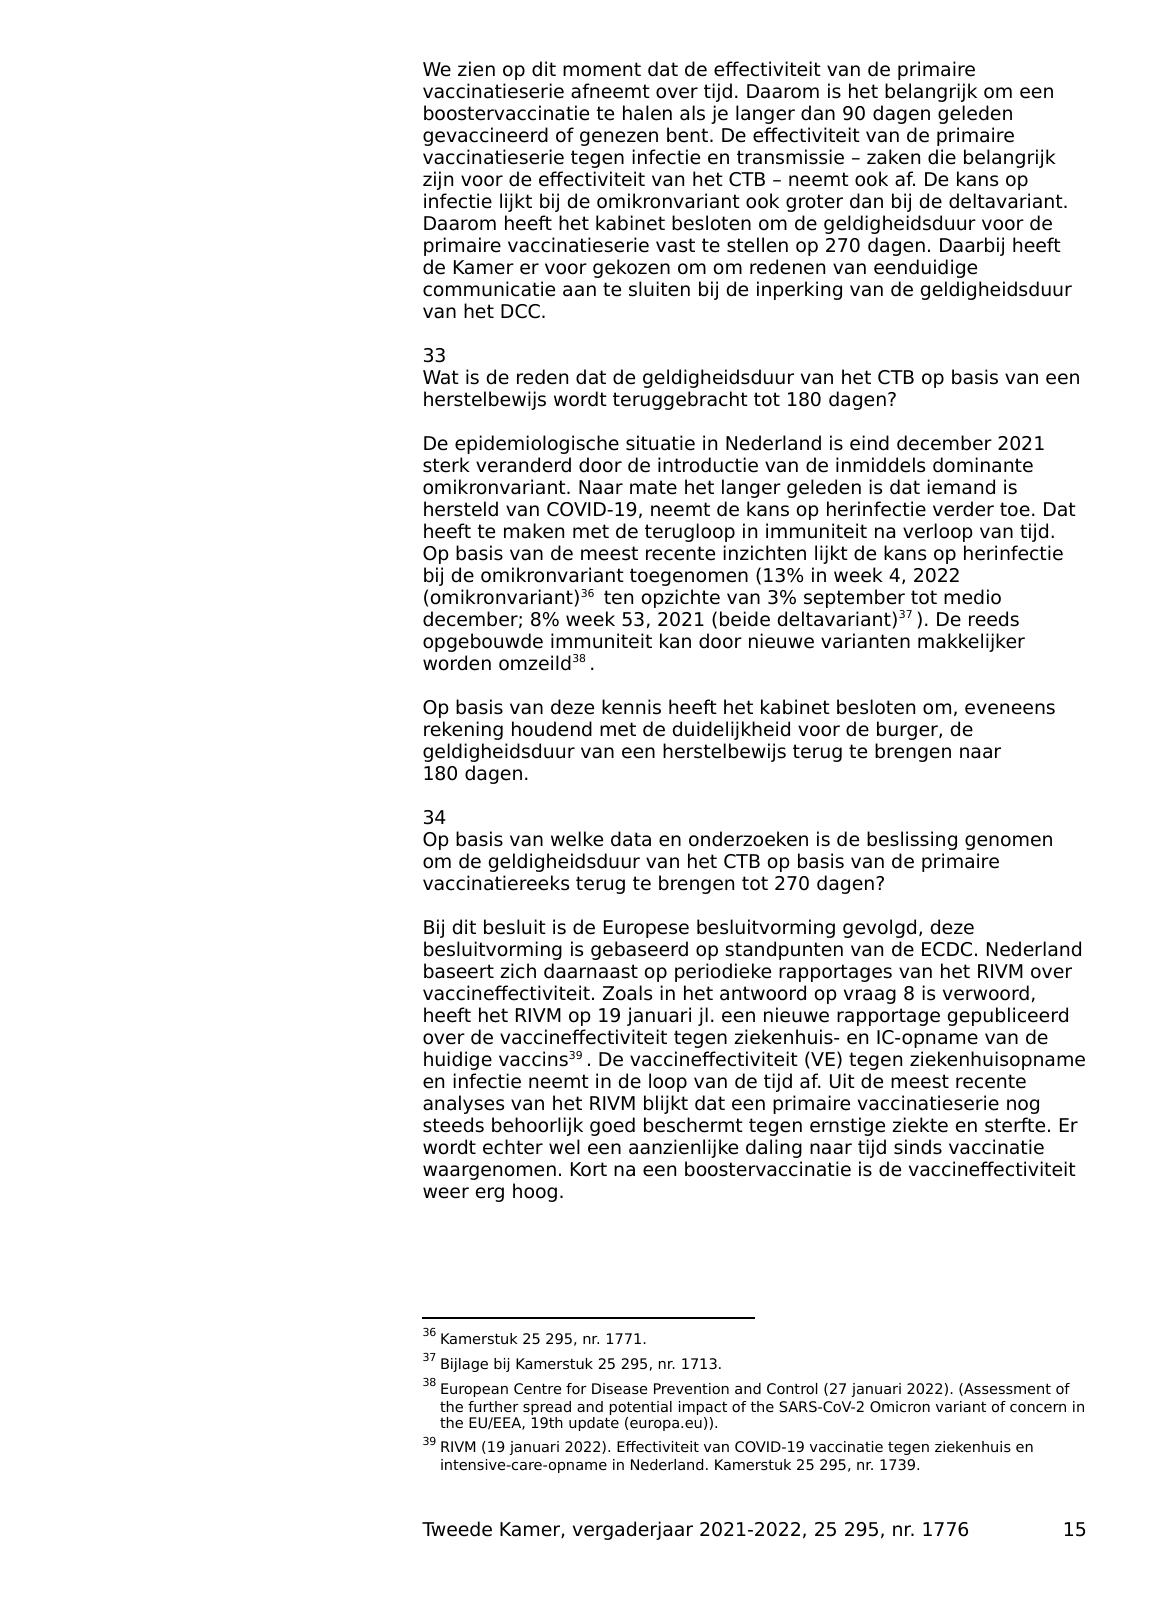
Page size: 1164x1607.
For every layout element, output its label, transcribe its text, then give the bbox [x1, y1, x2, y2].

text Bij dit besluit is de Europese besluitvorming gevolgd, deze besluitvorming is gebaseerd op standpunten van de ECDC. Nederland baseert zich daarnaast op periodieke rapportages van het RIVM over vaccineffectiviteit. Zoals in het antwoord op vraag 8 is verwoord, heeft het RIVM op 19 januari jl. een nieuwe rapportage gepubliceerd over de vaccineffectiviteit tegen ziekenhuis- en IC-opname van de huidige vaccins. De vaccineffectiviteit (VE) tegen ziekenhuisopname en infectie neemt in de loop van de tijd af. Uit de meest recente analyses van het RIVM blijkt dat een primaire vaccinatieserie nog steeds behoorlijk goed beschermt tegen ernstige ziekte en sterfte. Er wordt echter wel een aanzienlijke daling naar tijd sinds vaccinatie waargenomen. Kort na een boostervaccinatie is de vaccineffectiviteit weer erg hoog. [422, 917, 1087, 1203]
text Op basis van welke data en onderzoeken is de beslissing genomen om de geldigheidsduur van het CTB op basis van de primaire vaccinatiereeks terug te brengen tot 270 dagen? [422, 829, 1087, 895]
text European Centre for Disease Prevention and Control (27 januari 2022). (Assessment of the further spread and potential impact of the SARS-CoV-2 Omicron variant of concern in the EU/EEA, 19th update (europa.eu)). [422, 1377, 1087, 1432]
text Wat is de reden dat de geldigheidsduur van het CTB op basis van een herstelbewijs wordt teruggebracht tot 180 dagen? [422, 367, 1087, 411]
text 34 [422, 807, 1087, 829]
text Bijlage bij Kamerstuk 25 295, nr. 1713. [422, 1352, 1087, 1374]
text De epidemiologische situatie in Nederland is eind december 2021 sterk veranderd door de introductie van de inmiddels dominante omikronvariant. Naar mate het langer geleden is dat iemand is hersteld van COVID-19, neemt de kans op herinfectie verder toe. Dat heeft te maken met de terugloop in immuniteit na verloop van tijd. Op basis van de meest recente inzichten lijkt de kans op herinfectie bij de omikronvariant toegenomen (13% in week 4, 2022 (omikronvariant) ten opzichte van 3% september tot medio december; 8% week 53, 2021 (beide deltavariant)). De reeds opgebouwde immuniteit kan door nieuwe varianten makkelijker worden omzeild. [422, 433, 1087, 675]
text Op basis van deze kennis heeft het kabinet besloten om, eveneens rekening houdend met de duidelijkheid voor de burger, de geldigheidsduur van een herstelbewijs terug te brengen naar 180 dagen. [422, 697, 1087, 785]
text 33 [422, 345, 1087, 367]
text Kamerstuk 25 295, nr. 1771. [422, 1327, 1087, 1349]
text We zien op dit moment dat de effectiviteit van de primaire vaccinatieserie afneemt over tijd. Daarom is het belangrijk om een boostervaccinatie te halen als je langer dan 90 dagen geleden gevaccineerd of genezen bent. De effectiviteit van de primaire vaccinatieserie tegen infectie en transmissie – zaken die belangrijk zijn voor de effectiviteit van het CTB – neemt ook af. De kans op infectie lijkt bij de omikronvariant ook groter dan bij de deltavariant. Daarom heeft het kabinet besloten om de geldigheidsduur voor de primaire vaccinatieserie vast te stellen op 270 dagen. Daarbij heeft de Kamer er voor gekozen om om redenen van eenduidige communicatie aan te sluiten bij de inperking van de geldigheidsduur van het DCC. [422, 59, 1087, 323]
text RIVM (19 januari 2022). Effectiviteit van COVID-19 vaccinatie tegen ziekenhuis en intensive-care-opname in Nederland. Kamerstuk 25 295, nr. 1739. [422, 1435, 1087, 1474]
